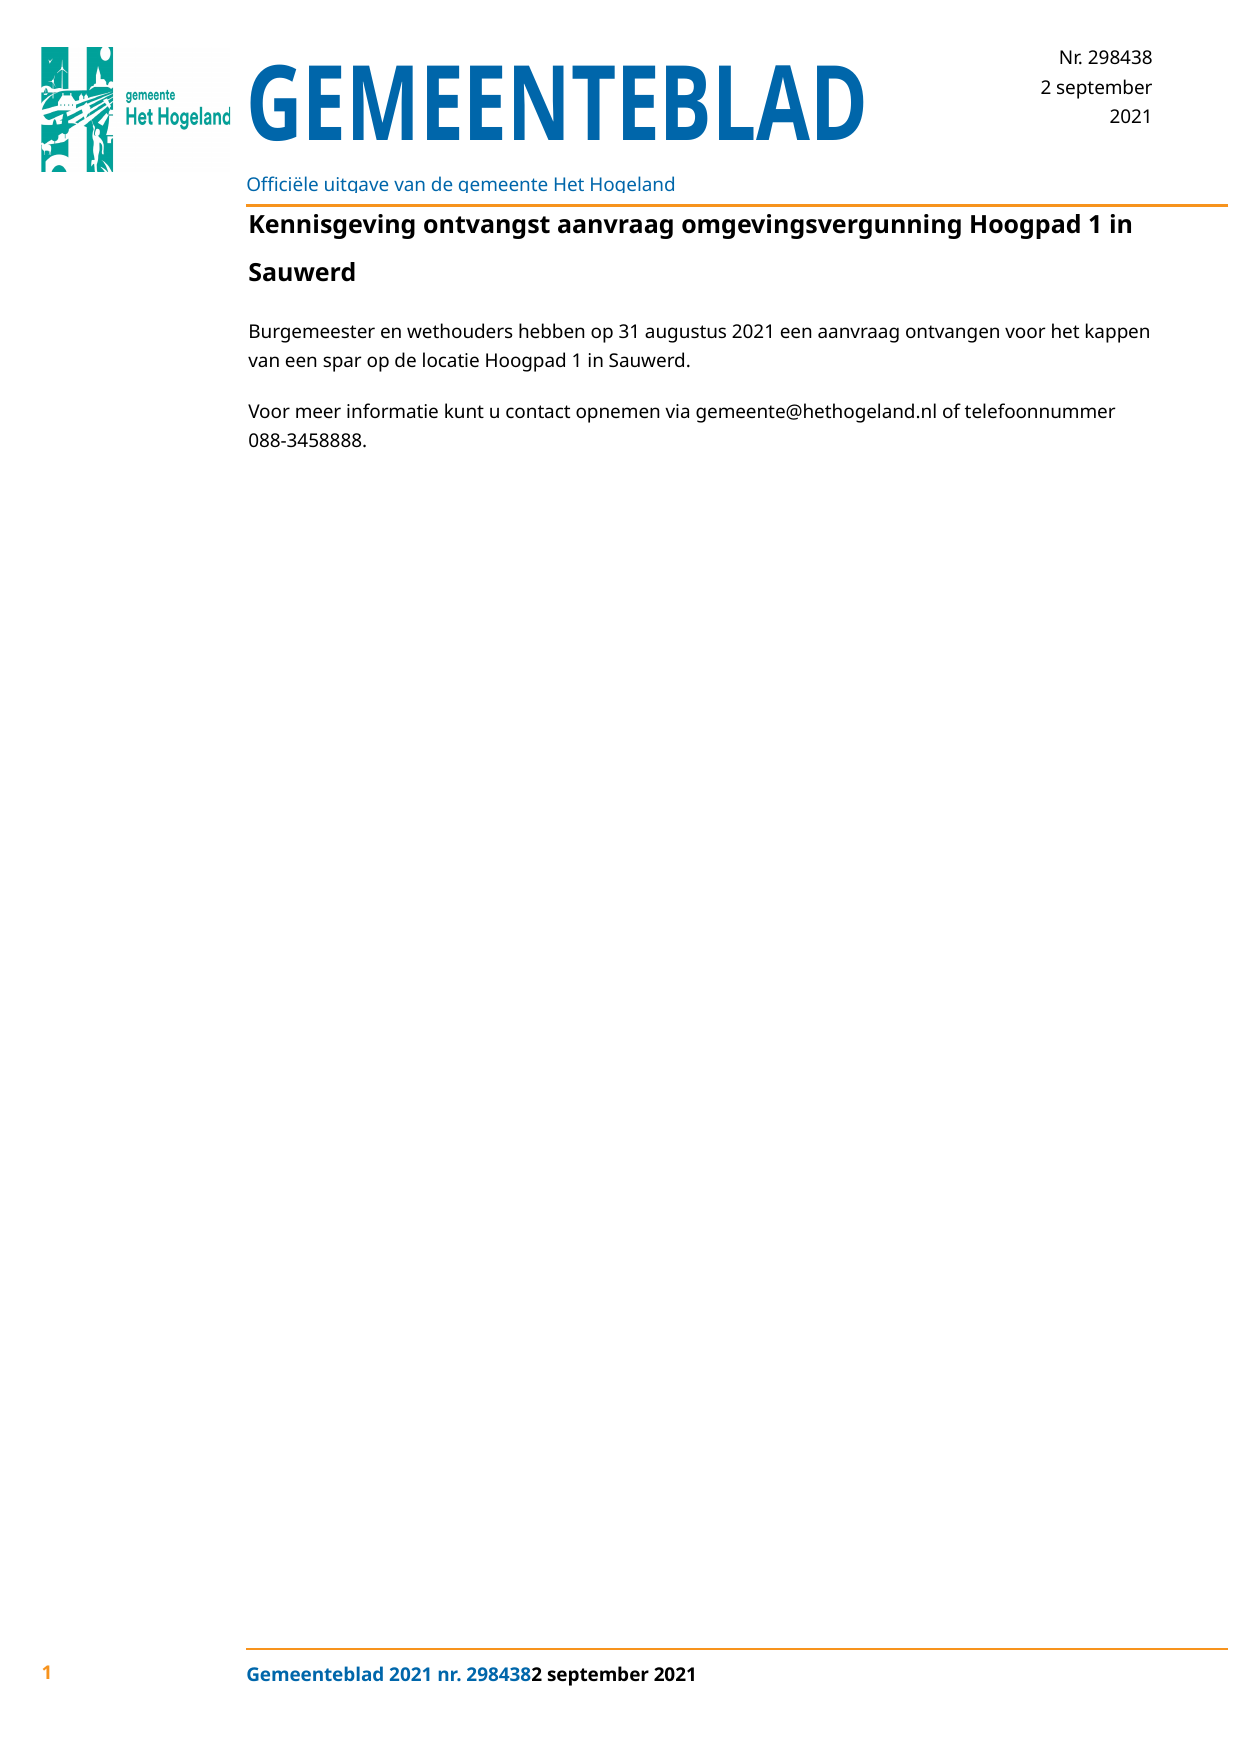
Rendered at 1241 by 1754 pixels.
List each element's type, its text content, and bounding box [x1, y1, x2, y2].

text Kennisgeving ontvangst aanvraag omgevingsvergunning Hoogpad 1 in Sauwerd [248, 207, 1152, 288]
text Burgemeester en wethouders hebben op 31 augustus 2021 een aanvraag ontvangen voor het kappen van een spar op de locatie Hoogpad 1 in Sauwerd. [248, 318, 1152, 373]
text Voor meer informatie kunt u contact opnemen via gemeente@hethogeland.nl of telefoonnummer 088-3458888. [248, 398, 1152, 453]
picture [41, 47, 231, 172]
